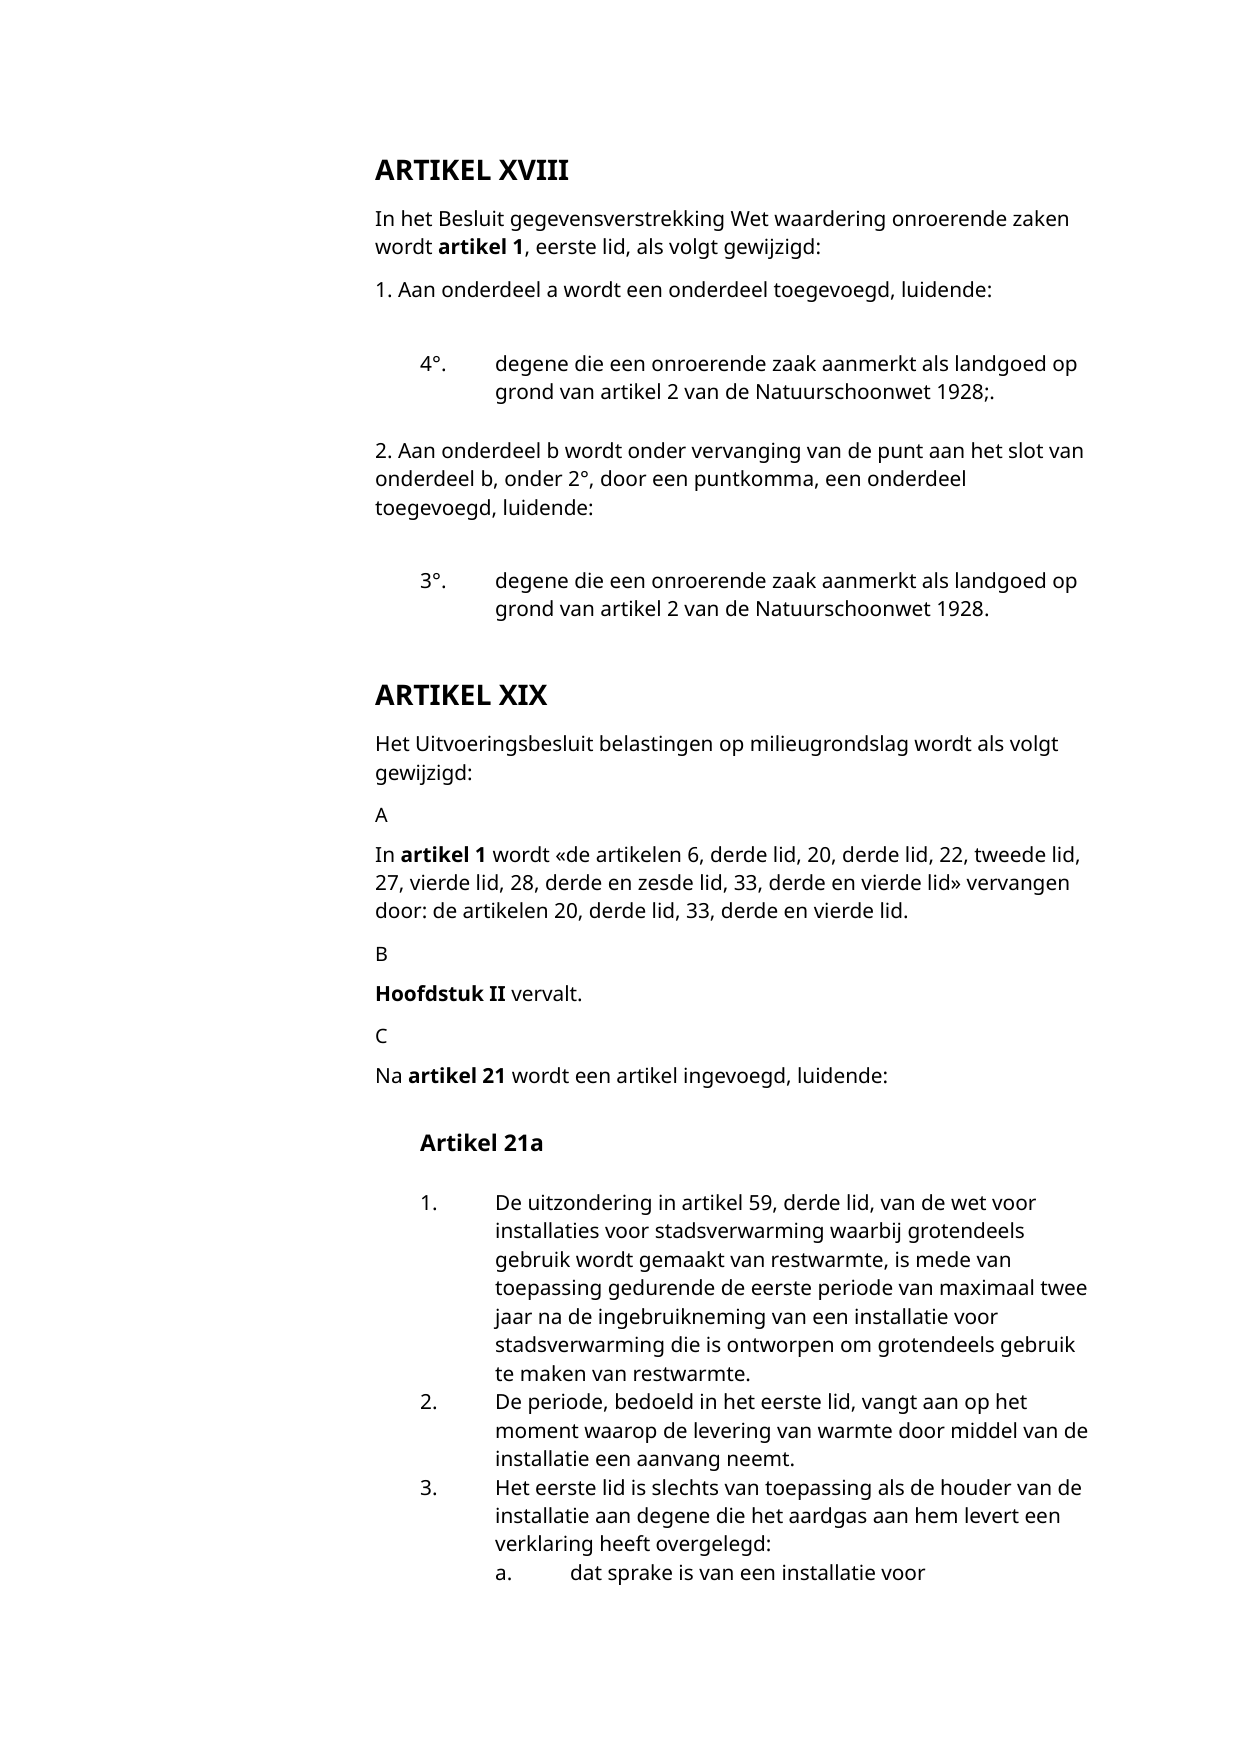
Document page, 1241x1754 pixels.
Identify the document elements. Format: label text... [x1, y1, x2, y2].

list Het eerste lid is slechts van toepassing als de houder van de installatie aan degene die het aardgas aan hem levert een verklaring heeft overgelegd: [420, 1473, 1090, 1558]
text 2. Aan onderdeel b wordt onder vervanging van de punt aan het slot van onderdeel b, onder 2°, door een puntkomma, een onderdeel toegevoegd, luidende: [375, 436, 1090, 521]
text 1. Aan onderdeel a wordt een onderdeel toegevoegd, luidende: [375, 276, 1090, 304]
list De periode, bedoeld in het eerste lid, vangt aan op het moment waarop de levering van warmte door middel van de installatie een aanvang neemt. [420, 1387, 1090, 1473]
list degene die een onroerende zaak aanmerkt als landgoed op grond van artikel 2 van de Natuurschoonwet 1928;. [420, 349, 1090, 406]
text B [375, 940, 1090, 967]
text In het Besluit gegevensverstrekking Wet waardering onroerende zaken wordt artikel 1, eerste lid, als volgt gewijzigd: [375, 204, 1090, 261]
text Het Uitvoeringsbesluit belastingen op milieugrondslag wordt als volgt gewijzigd: [375, 729, 1090, 786]
list De uitzondering in artikel 59, derde lid, van de wet voor installaties voor stadsverwarming waarbij grotendeels gebruik wordt gemaakt van restwarmte, is mede van toepassing gedurende de eerste periode van maximaal twee jaar na de ingebruikneming van een installatie voor stadsverwarming die is ontworpen om grotendeels gebruik te maken van restwarmte. [420, 1188, 1090, 1387]
list degene die een onroerende zaak aanmerkt als landgoed op grond van artikel 2 van de Natuurschoonwet 1928. [420, 566, 1090, 623]
list dat sprake is van een installatie voor [495, 1558, 1090, 1586]
text In artikel 1 wordt «de artikelen 6, derde lid, 20, derde lid, 22, tweede lid, 27, vierde lid, 28, derde en zesde lid, 33, derde en vierde lid» vervangen door: de artikelen 20, derde lid, 33, derde en vierde lid. [375, 840, 1090, 925]
text Na artikel 21 wordt een artikel ingevoegd, luidende: [375, 1061, 1090, 1089]
subtitle ARTIKEL XIX [375, 676, 1090, 714]
subtitle Artikel 21a [420, 1127, 1090, 1158]
subtitle ARTIKEL XVIII [375, 150, 1090, 189]
text Hoofdstuk II vervalt. [375, 979, 1090, 1007]
text C [375, 1022, 1090, 1049]
text A [375, 801, 1090, 828]
